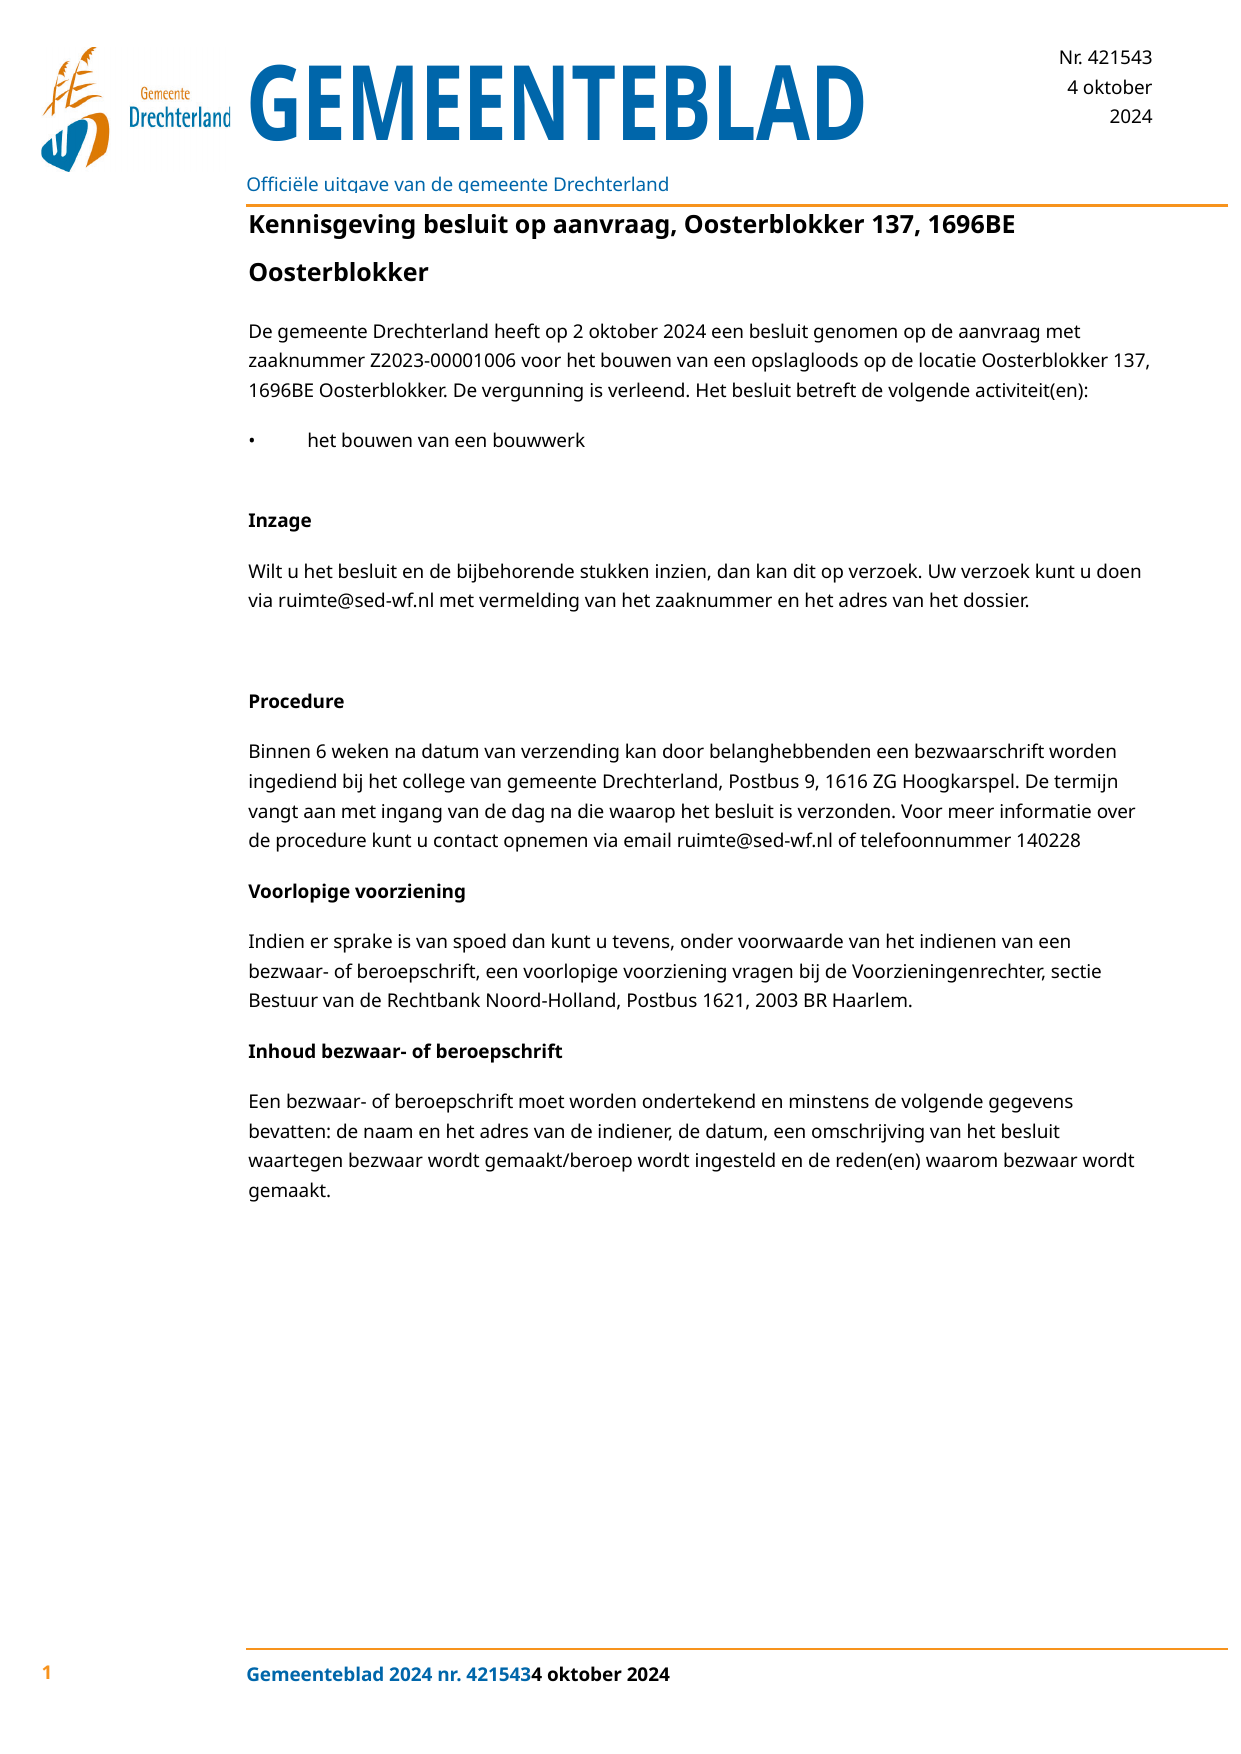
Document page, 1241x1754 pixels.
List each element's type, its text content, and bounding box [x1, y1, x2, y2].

text Wilt u het besluit en de bijbehorende stukken inzien, dan kan dit op verzoek. Uw verzoek kunt u doen via ruimte@sed-wf.nl met vermelding van het zaaknummer en het adres van het dossier. [248, 558, 1152, 613]
text Procedure [248, 688, 1152, 714]
picture [41, 47, 231, 172]
text Kennisgeving besluit op aanvraag, Oosterblokker 137, 1696BE Oosterblokker [248, 207, 1152, 288]
picture [226, 115, 231, 124]
text Binnen 6 weken na datum van verzending kan door belanghebbenden een bezwaarschrift worden ingediend bij het college van gemeente Drechterland, Postbus 9, 1616 ZG Hoogkarspel. De termijn vangt aan met ingang van de dag na die waarop het besluit is verzonden. Voor meer informatie over de procedure kunt u contact opnemen via email ruimte@sed-wf.nl of telefoonnummer 140228 [248, 739, 1152, 853]
text De gemeente Drechterland heeft op 2 oktober 2024 een besluit genomen op de aanvraag met zaaknummer Z2023-00001006 voor het bouwen van een opslagloods op de locatie Oosterblokker 137, 1696BE Oosterblokker. De vergunning is verleend. Het besluit betreft de volgende activiteit(en): [248, 318, 1152, 403]
text Voorlopige voorziening [248, 878, 1152, 904]
text Inzage [248, 507, 1152, 533]
text Indien er sprake is van spoed dan kunt u tevens, onder voorwaarde van het indienen van een bezwaar- of beroepschrift, een voorlopige voorziening vragen bij de Voorzieningenrechter, sectie Bestuur van de Rechtbank Noord-Holland, Postbus 1621, 2003 BR Haarlem. [248, 928, 1152, 1013]
text Inhoud bezwaar- of beroepschrift [248, 1038, 1152, 1064]
text Een bezwaar- of beroepschrift moet worden ondertekend en minstens de volgende gegevens bevatten: de naam en het adres van de indiener, de datum, een omschrijving van het besluit waartegen bezwaar wordt gemaakt/beroep wordt ingesteld en de reden(en) waarom bezwaar wordt gemaakt. [248, 1088, 1152, 1203]
picture [41, 158, 64, 172]
list het bouwen van een bouwwerk [248, 427, 1152, 453]
